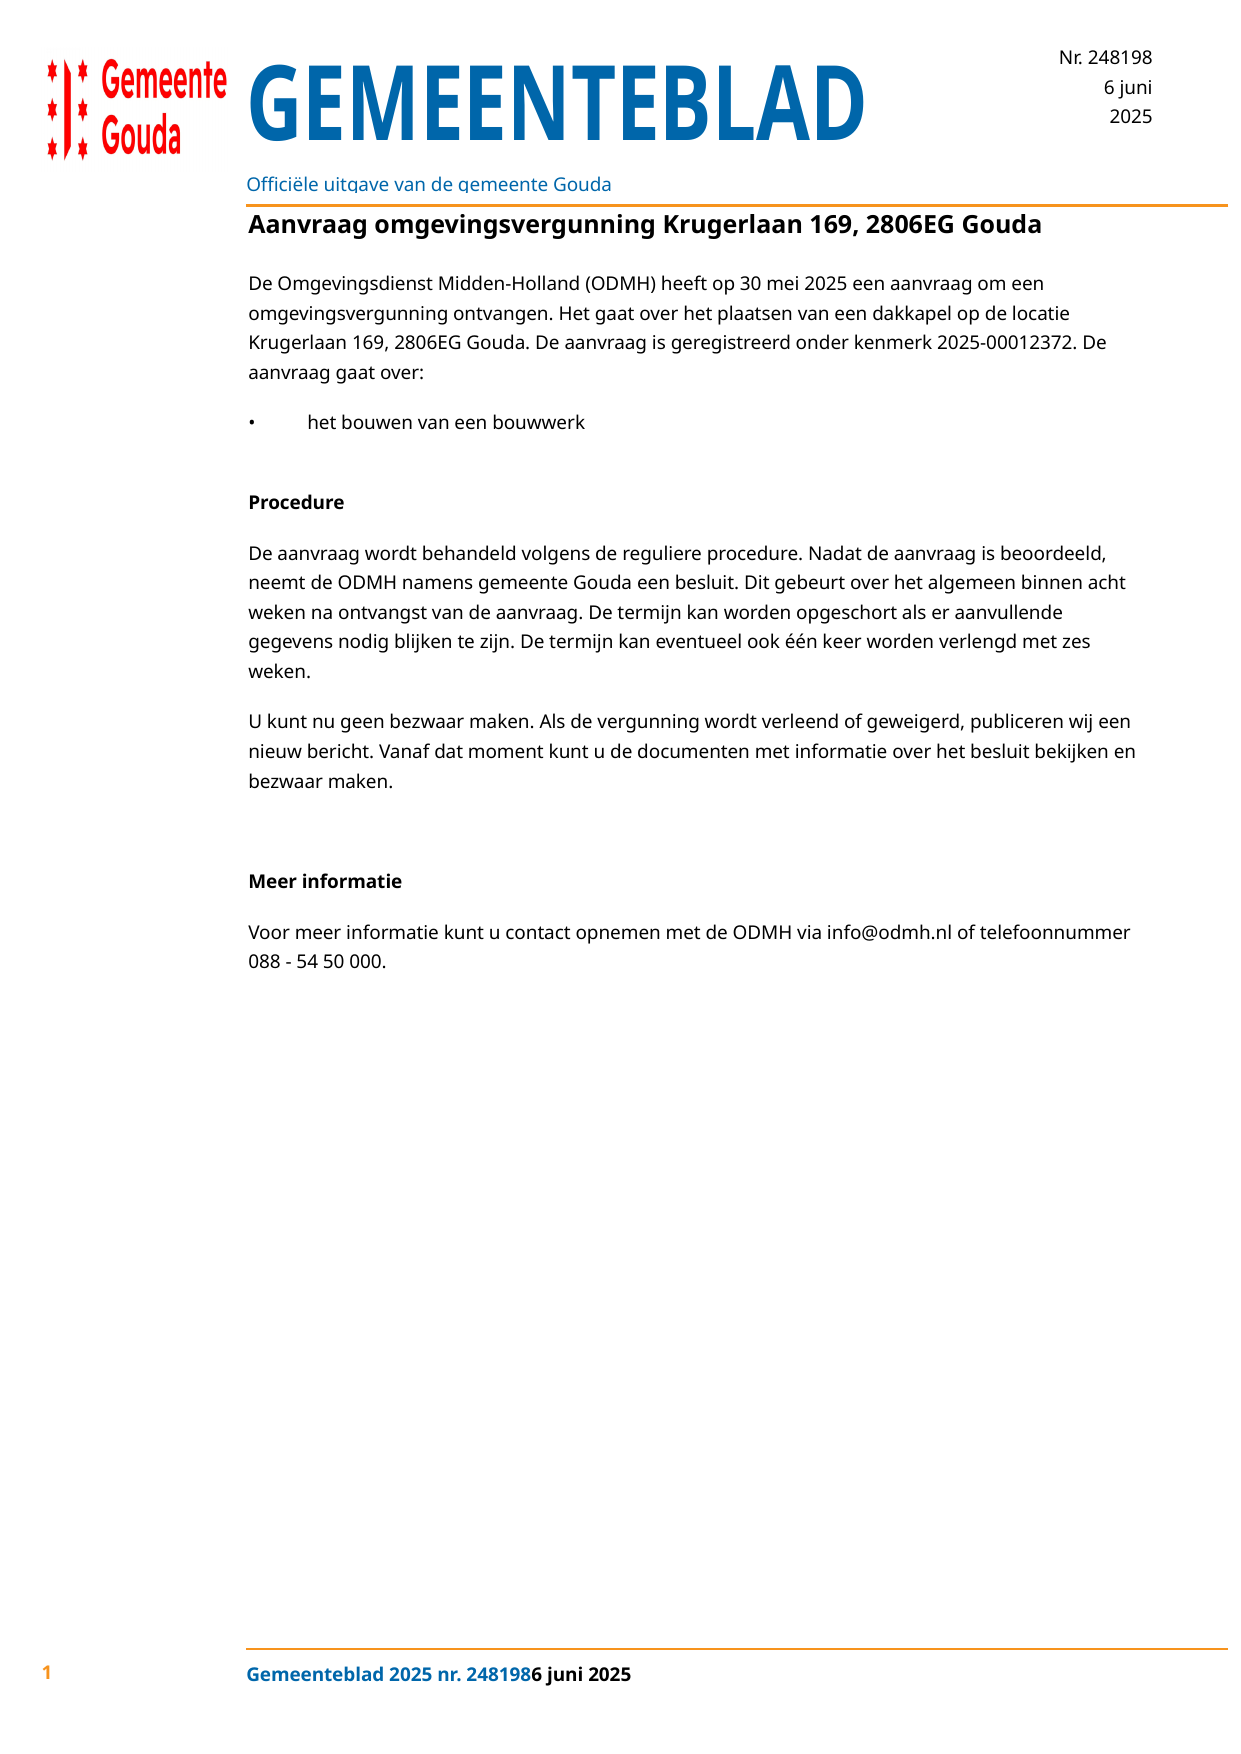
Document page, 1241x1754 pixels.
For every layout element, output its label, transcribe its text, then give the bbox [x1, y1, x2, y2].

text De Omgevingsdienst Midden-Holland (ODMH) heeft op 30 mei 2025 een aanvraag om een omgevingsvergunning ontvangen. Het gaat over het plaatsen van een dakkapel op de locatie Krugerlaan 169, 2806EG Gouda. De aanvraag is geregistreerd onder kenmerk 2025-00012372. De aanvraag gaat over: [248, 270, 1152, 385]
list het bouwen van een bouwwerk [248, 409, 1152, 435]
text U kunt nu geen bezwaar maken. Als de vergunning wordt verleend of geweigerd, publiceren wij een nieuw bericht. Vanaf dat moment kunt u de documenten met informatie over het besluit bekijken en bezwaar maken. [248, 709, 1152, 793]
text Meer informatie [248, 869, 1152, 894]
text De aanvraag wordt behandeld volgens de reguliere procedure. Nadat de aanvraag is beoordeeld, neemt de ODMH namens gemeente Gouda een besluit. Dit gebeurt over het algemeen binnen acht weken na ontvangst van de aanvraag. De termijn kan worden opgeschort als er aanvullende gegevens nodig blijken te zijn. De termijn kan eventueel ook één keer worden verlengd met zes weken. [248, 540, 1152, 684]
picture [41, 47, 231, 172]
text Procedure [248, 489, 1152, 515]
text Aanvraag omgevingsvergunning Krugerlaan 169, 2806EG Gouda [248, 207, 1152, 241]
text Voor meer informatie kunt u contact opnemen met de ODMH via info@odmh.nl of telefoonnummer 088 - 54 50 000. [248, 919, 1152, 974]
